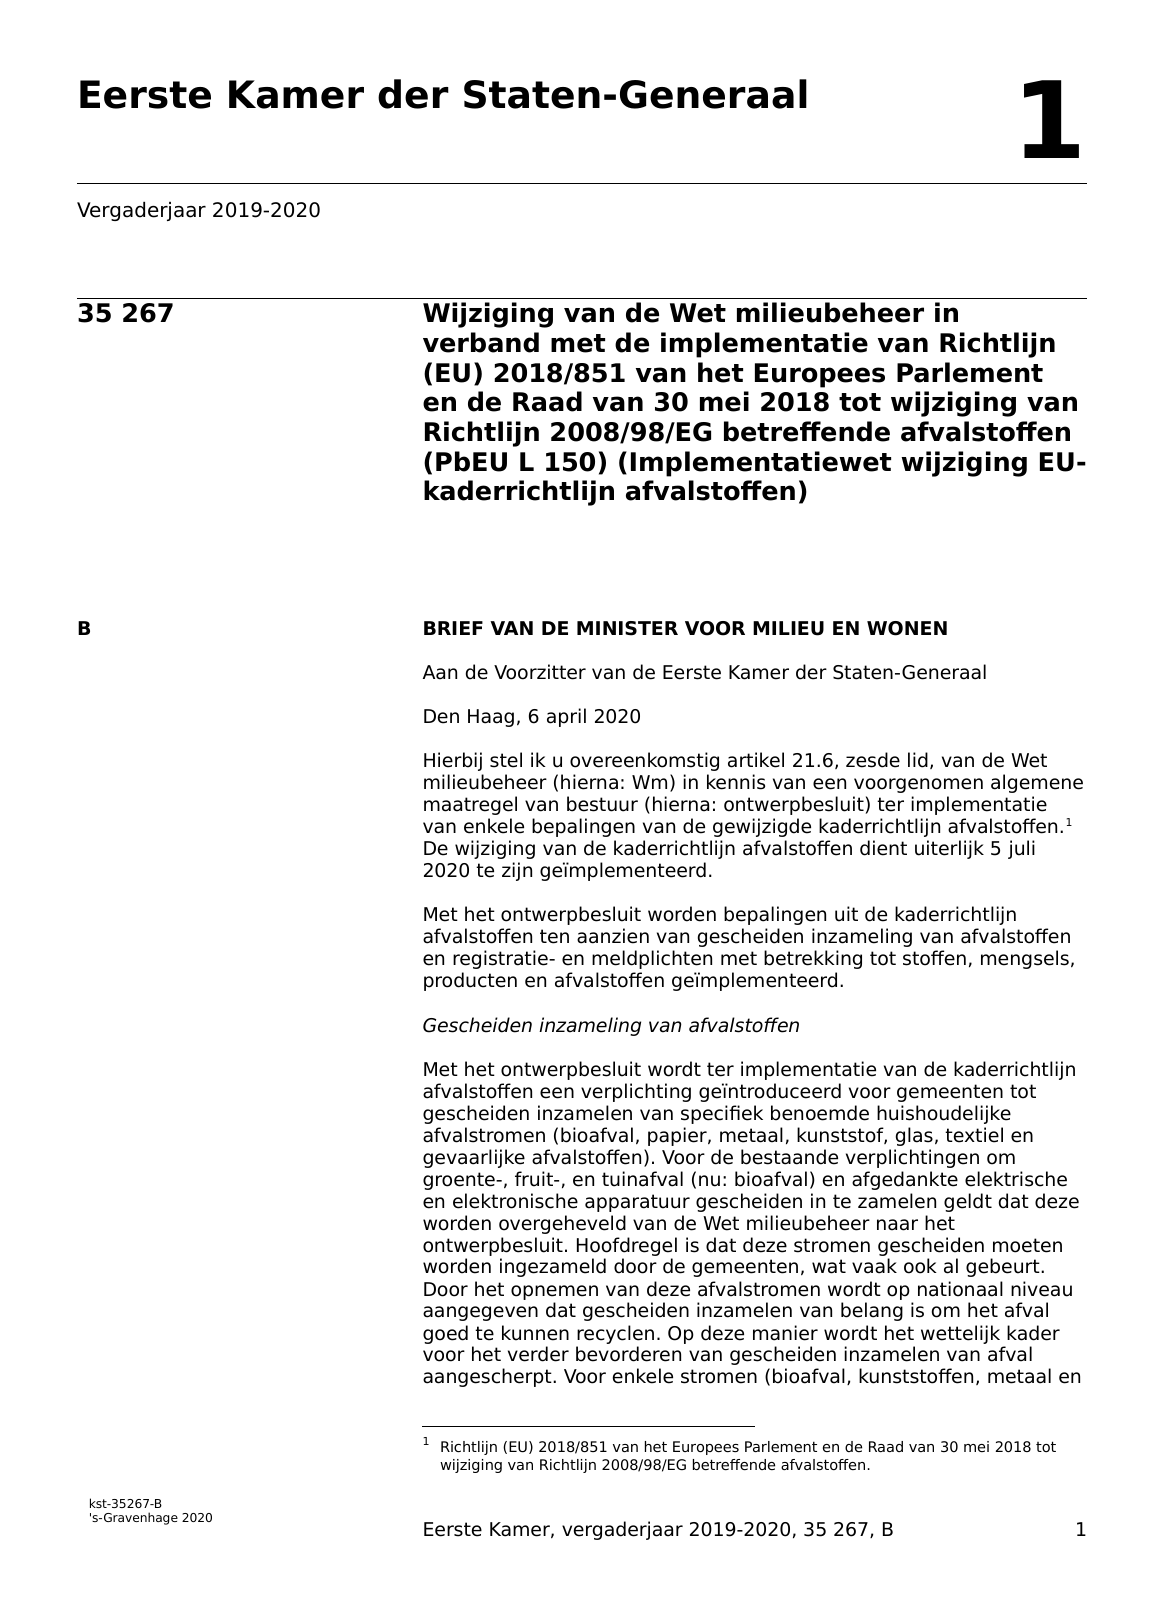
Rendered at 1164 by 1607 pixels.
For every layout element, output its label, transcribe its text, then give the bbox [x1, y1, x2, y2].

text Met het ontwerpbesluit wordt ter implementatie van de kaderrichtlijn afvalstoffen een verplichting geïntroduceerd voor gemeenten tot gescheiden inzamelen van specifiek benoemde huishoudelijke afvalstromen (bioafval, papier, metaal, kunststof, glas, textiel en gevaarlijke afvalstoffen). Voor de bestaande verplichtingen om groente-, fruit-, en tuinafval (nu: bioafval) en afgedankte elektrische en elektronische apparatuur gescheiden in te zamelen geldt dat deze worden overgeheveld van de Wet milieubeheer naar het ontwerpbesluit. Hoofdregel is dat deze stromen gescheiden moeten worden ingezameld door de gemeenten, wat vaak ook al gebeurt. Door het opnemen van deze afvalstromen wordt op nationaal niveau aangegeven dat gescheiden inzamelen van belang is om het afval goed te kunnen recyclen. Op deze manier wordt het wettelijk kader voor het verder bevorderen van gescheiden inzamelen van afval aangescherpt. Voor enkele stromen (bioafval, kunststoffen, metaal en [422, 1059, 1087, 1388]
text Richtlijn (EU) 2018/851 van het Europees Parlement en de Raad van 30 mei 2018 tot wijziging van Richtlijn 2008/98/EG betreffende afvalstoffen. [422, 1435, 1087, 1474]
subtitle B BRIEF VAN DE MINISTER VOOR MILIEU EN WONEN [77, 618, 1087, 640]
text Met het ontwerpbesluit worden bepalingen uit de kaderrichtlijn afvalstoffen ten aanzien van gescheiden inzameling van afvalstoffen en registratie- en meldplichten met betrekking tot stoffen, mengsels, producten en afvalstoffen geïmplementeerd. [422, 904, 1087, 992]
table_header Eerste Kamer der Staten-Generaal [77, 59, 886, 183]
text Hierbij stel ik u overeenkomstig artikel 21.6, zesde lid, van de Wet milieubeheer (hierna: Wm) in kennis van een voorgenomen algemene maatregel van bestuur (hierna: ontwerpbesluit) ter implementatie van enkele bepalingen van de gewijzigde kaderrichtlijn afvalstoffen. De wijziging van de kaderrichtlijn afvalstoffen dient uiterlijk 5 juli 2020 te zijn geïmplementeerd. [422, 750, 1087, 882]
text kst-35267-B [88, 1497, 323, 1511]
subtitle Gescheiden inzameling van afvalstoffen [422, 1014, 1087, 1036]
table_header 1 [886, 59, 1087, 183]
table_cell Vergaderjaar 2019-2020 [77, 184, 1087, 298]
text 's-Gravenhage 2020 [88, 1511, 323, 1525]
text Den Haag, 6 april 2020 [422, 706, 1087, 728]
text Aan de Voorzitter van de Eerste Kamer der Staten-Generaal [422, 662, 1087, 684]
subtitle 35 267 Wijziging van de Wet milieubeheer in verband met de implementatie van Richtlijn (EU) 2018/851 van het Europees Parlement en de Raad van 30 mei 2018 tot wijziging van Richtlijn 2008/98/EG betreffende afvalstoffen (PbEU L 150) (Implementatiewet wijziging EU-kaderrichtlijn afvalstoffen) [77, 299, 1087, 507]
